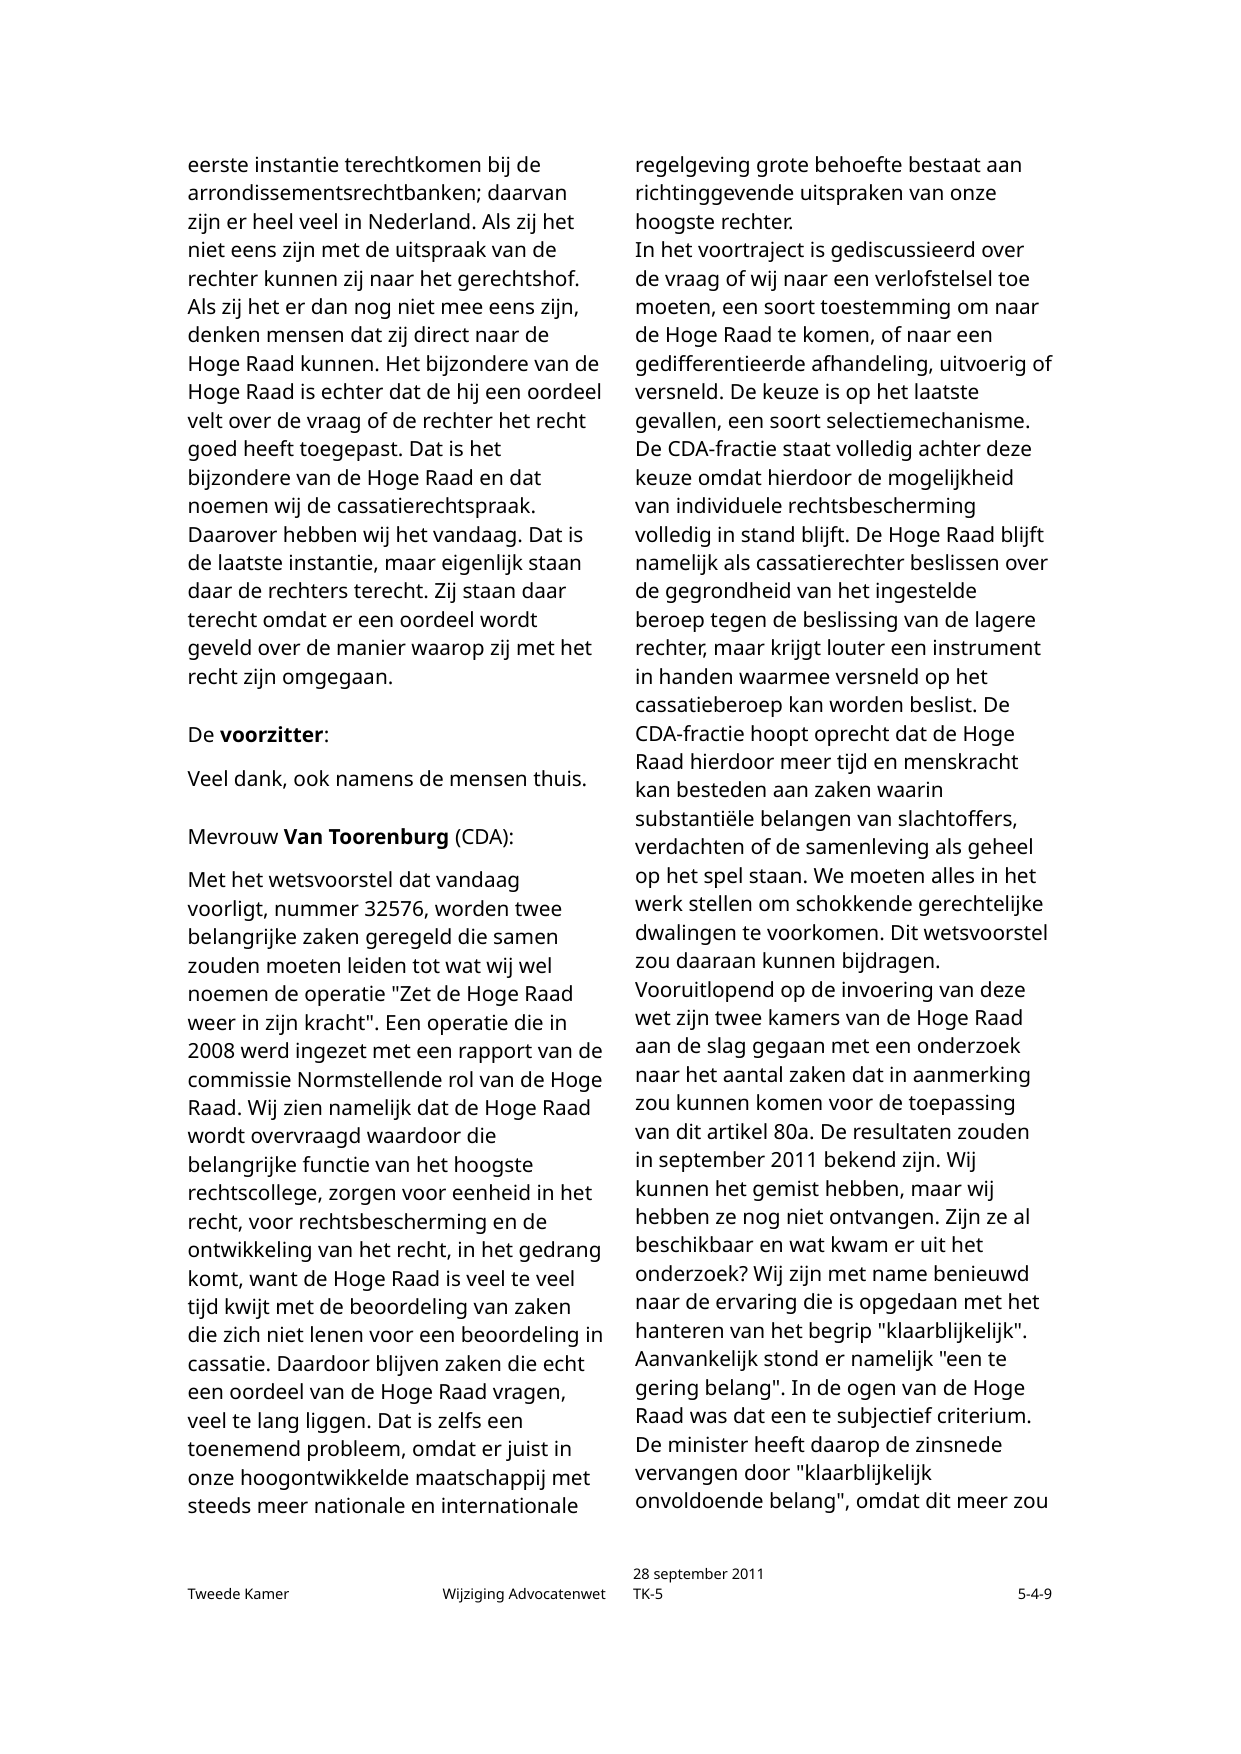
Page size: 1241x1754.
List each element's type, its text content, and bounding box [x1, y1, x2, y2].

text eerste instantie terechtkomen bij de arrondissementsrechtbanken; daarvan zijn er heel veel in Nederland. Als zij het niet eens zijn met de uitspraak van de rechter kunnen zij naar het gerechtshof. Als zij het er dan nog niet mee eens zijn, denken mensen dat zij direct naar de Hoge Raad kunnen. Het bijzondere van de Hoge Raad is echter dat de hij een oordeel velt over de vraag of de rechter het recht goed heeft toegepast. Dat is het bijzondere van de Hoge Raad en dat noemen wij de cassatierechtspraak. Daarover hebben wij het vandaag. Dat is de laatste instantie, maar eigenlijk staan daar de rechters terecht. Zij staan daar terecht omdat er een oordeel wordt geveld over de manier waarop zij met het recht zijn omgegaan. [187, 150, 605, 690]
text De voorzitter: [187, 720, 605, 749]
text Vooruitlopend op de invoering van deze wet zijn twee kamers van de Hoge Raad aan de slag gegaan met een onderzoek naar het aantal zaken dat in aanmerking zou kunnen komen voor de toepassing van dit artikel 80a. De resultaten zouden in september 2011 bekend zijn. Wij kunnen het gemist hebben, maar wij hebben ze nog niet ontvangen. Zijn ze al beschikbaar en wat kwam er uit het onderzoek? Wij zijn met name benieuwd naar de ervaring die is opgedaan met het hanteren van het begrip "klaarblijkelijk". Aanvankelijk stond er namelijk "een te gering belang". In de ogen van de Hoge Raad was dat een te subjectief criterium. De minister heeft daarop de zinsnede vervangen door "klaarblijkelijk onvoldoende belang", omdat dit meer zou [635, 975, 1053, 1515]
text Veel dank, ook namens de mensen thuis. [187, 764, 605, 792]
text Met het wetsvoorstel dat vandaag voorligt, nummer 32576, worden twee belangrijke zaken geregeld die samen zouden moeten leiden tot wat wij wel noemen de operatie "Zet de Hoge Raad weer in zijn kracht". Een operatie die in 2008 werd ingezet met een rapport van de commissie Normstellende rol van de Hoge Raad. Wij zien namelijk dat de Hoge Raad wordt overvraagd waardoor die belangrijke functie van het hoogste rechtscollege, zorgen voor eenheid in het recht, voor rechtsbescherming en de ontwikkeling van het recht, in het gedrang komt, want de Hoge Raad is veel te veel tijd kwijt met de beoordeling van zaken die zich niet lenen voor een beoordeling in cassatie. Daardoor blijven zaken die echt een oordeel van de Hoge Raad vragen, veel te lang liggen. Dat is zelfs een toenemend probleem, omdat er juist in onze hoogontwikkelde maatschappij met steeds meer nationale en internationale [187, 866, 605, 1520]
text In het voortraject is gediscussieerd over de vraag of wij naar een verlofstelsel toe moeten, een soort toestemming om naar de Hoge Raad te komen, of naar een gedifferentieerde afhandeling, uitvoerig of versneld. De keuze is op het laatste gevallen, een soort selectiemechanisme. De CDA-fractie staat volledig achter deze keuze omdat hierdoor de mogelijkheid van individuele rechtsbescherming volledig in stand blijft. De Hoge Raad blijft namelijk als cassatierechter beslissen over de gegrondheid van het ingestelde beroep tegen de beslissing van de lagere rechter, maar krijgt louter een instrument in handen waarmee versneld op het cassatieberoep kan worden beslist. De CDA-fractie hoopt oprecht dat de Hoge Raad hierdoor meer tijd en menskracht kan besteden aan zaken waarin substantiële belangen van slachtoffers, verdachten of de samenleving als geheel op het spel staan. We moeten alles in het werk stellen om schokkende gerechtelijke dwalingen te voorkomen. Dit wetsvoorstel zou daaraan kunnen bijdragen. [635, 235, 1053, 975]
text regelgeving grote behoefte bestaat aan richtinggevende uitspraken van onze hoogste rechter. [635, 150, 1053, 235]
text Mevrouw Van Toorenburg (CDA): [187, 822, 605, 851]
